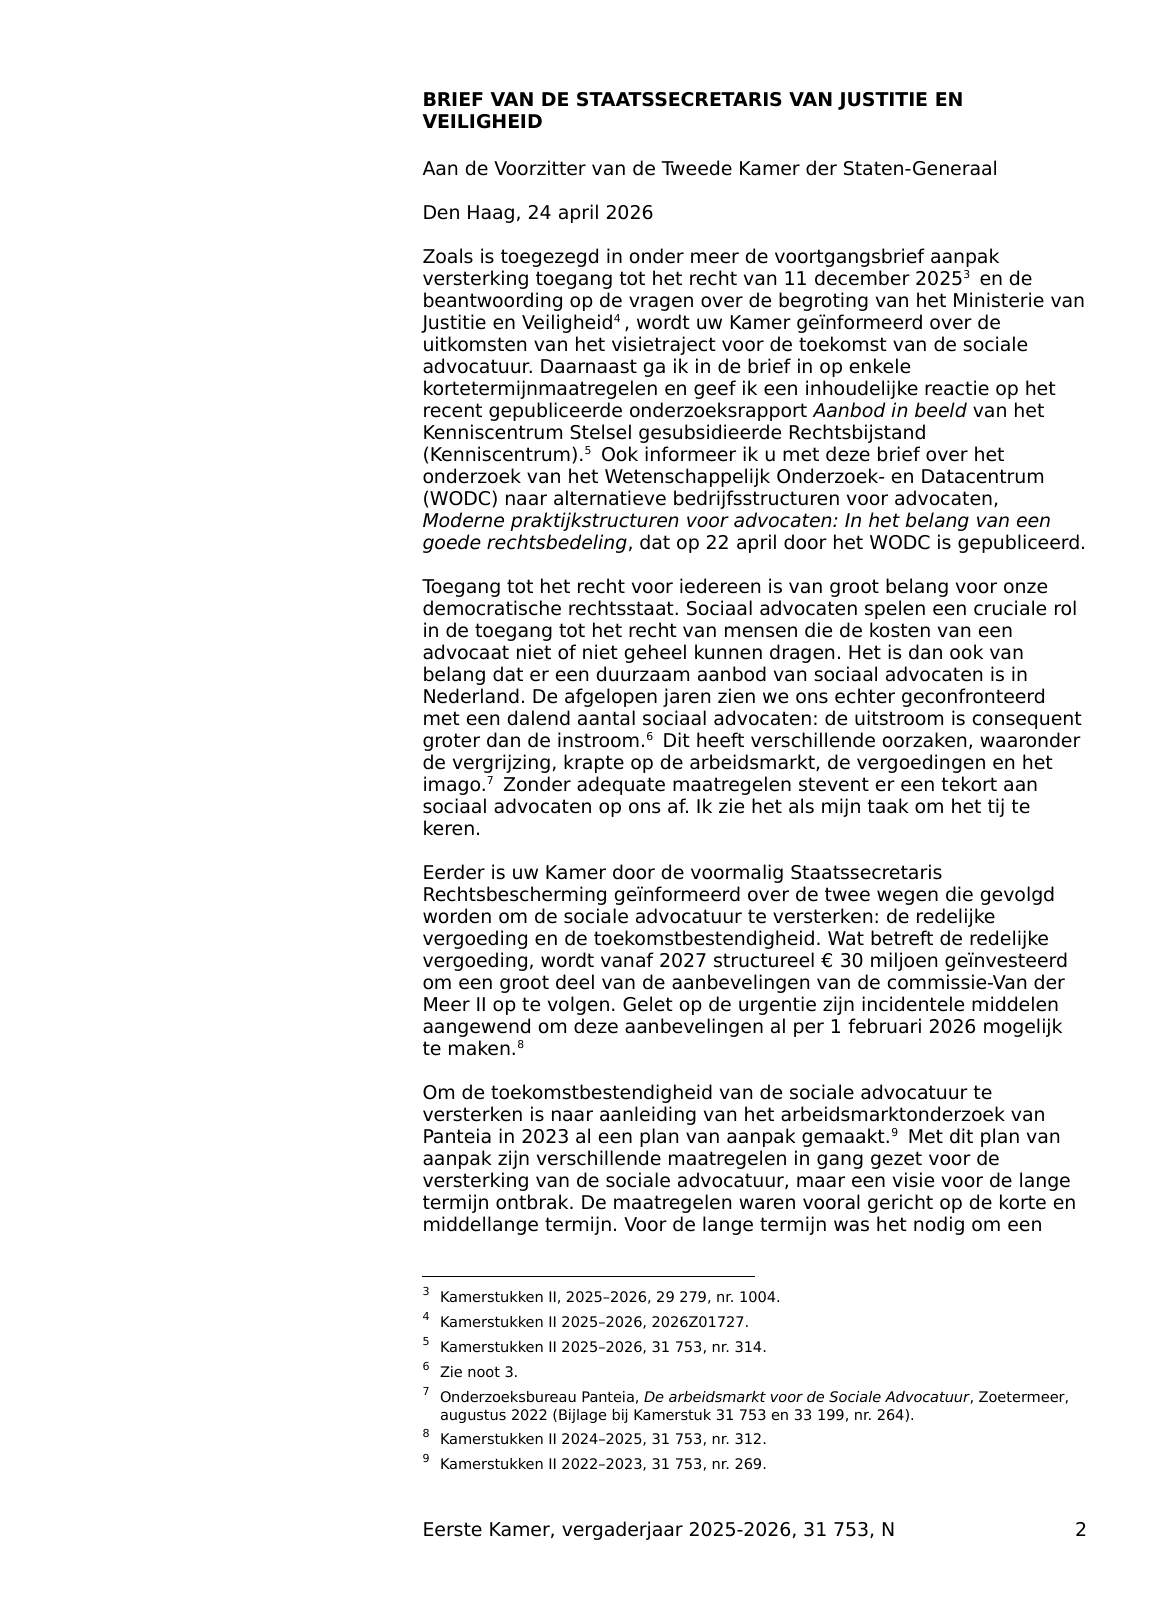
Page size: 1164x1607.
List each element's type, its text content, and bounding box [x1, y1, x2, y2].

text Kamerstukken II 2024–2025, 31 753, nr. 312. [422, 1427, 1087, 1449]
text Kamerstukken II 2025–2026, 2026Z01727. [422, 1310, 1087, 1332]
text Aan de Voorzitter van de Tweede Kamer der Staten-Generaal [422, 158, 1087, 180]
text Zoals is toegezegd in onder meer de voortgangsbrief aanpak versterking toegang tot het recht van 11 december 2025 en de beantwoording op de vragen over de begroting van het Ministerie van Justitie en Veiligheid, wordt uw Kamer geïnformeerd over de uitkomsten van het visietraject voor de toekomst van de sociale advocatuur. Daarnaast ga ik in de brief in op enkele kortetermijnmaatregelen en geef ik een inhoudelijke reactie op het recent gepubliceerde onderzoeksrapport Aanbod in beeld van het Kenniscentrum Stelsel gesubsidieerde Rechtsbijstand (Kenniscentrum). Ook informeer ik u met deze brief over het onderzoek van het Wetenschappelijk Onderzoek- en Datacentrum (WODC) naar alternatieve bedrijfsstructuren voor advocaten, Moderne praktijkstructuren voor advocaten: In het belang van een goede rechtsbedeling, dat op 22 april door het WODC is gepubliceerd. [422, 246, 1087, 554]
text Kamerstukken II 2022–2023, 31 753, nr. 269. [422, 1452, 1087, 1474]
text Kamerstukken II 2025–2026, 31 753, nr. 314. [422, 1335, 1087, 1357]
text Toegang tot het recht voor iedereen is van groot belang voor onze democratische rechtsstaat. Sociaal advocaten spelen een cruciale rol in de toegang tot het recht van mensen die de kosten van een advocaat niet of niet geheel kunnen dragen. Het is dan ook van belang dat er een duurzaam aanbod van sociaal advocaten is in Nederland. De afgelopen jaren zien we ons echter geconfronteerd met een dalend aantal sociaal advocaten: de uitstroom is consequent groter dan de instroom. Dit heeft verschillende oorzaken, waaronder de vergrijzing, krapte op de arbeidsmarkt, de vergoedingen en het imago. Zonder adequate maatregelen stevent er een tekort aan sociaal advocaten op ons af. Ik zie het als mijn taak om het tij te keren. [422, 576, 1087, 840]
text Onderzoeksbureau Panteia, De arbeidsmarkt voor de Sociale Advocatuur, Zoetermeer, augustus 2022 (Bijlage bij Kamerstuk 31 753 en 33 199, nr. 264). [422, 1385, 1087, 1424]
text Eerder is uw Kamer door de voormalig Staatssecretaris Rechtsbescherming geïnformeerd over de twee wegen die gevolgd worden om de sociale advocatuur te versterken: de redelijke vergoeding en de toekomstbestendigheid. Wat betreft de redelijke vergoeding, wordt vanaf 2027 structureel € 30 miljoen geïnvesteerd om een groot deel van de aanbevelingen van de commissie-Van der Meer II op te volgen. Gelet op de urgentie zijn incidentele middelen aangewend om deze aanbevelingen al per 1 februari 2026 mogelijk te maken. [422, 862, 1087, 1060]
text Zie noot 3. [422, 1360, 1087, 1382]
subtitle BRIEF VAN DE STAATSSECRETARIS VAN JUSTITIE EN VEILIGHEID [422, 89, 1087, 133]
text Om de toekomstbestendigheid van de sociale advocatuur te versterken is naar aanleiding van het arbeidsmarktonderzoek van Panteia in 2023 al een plan van aanpak gemaakt. Met dit plan van aanpak zijn verschillende maatregelen in gang gezet voor de versterking van de sociale advocatuur, maar een visie voor de lange termijn ontbrak. De maatregelen waren vooral gericht op de korte en middellange termijn. Voor de lange termijn was het nodig om een [422, 1082, 1087, 1236]
text Den Haag, 24 april 2026 [422, 202, 1087, 224]
text Kamerstukken II, 2025–2026, 29 279, nr. 1004. [422, 1285, 1087, 1307]
